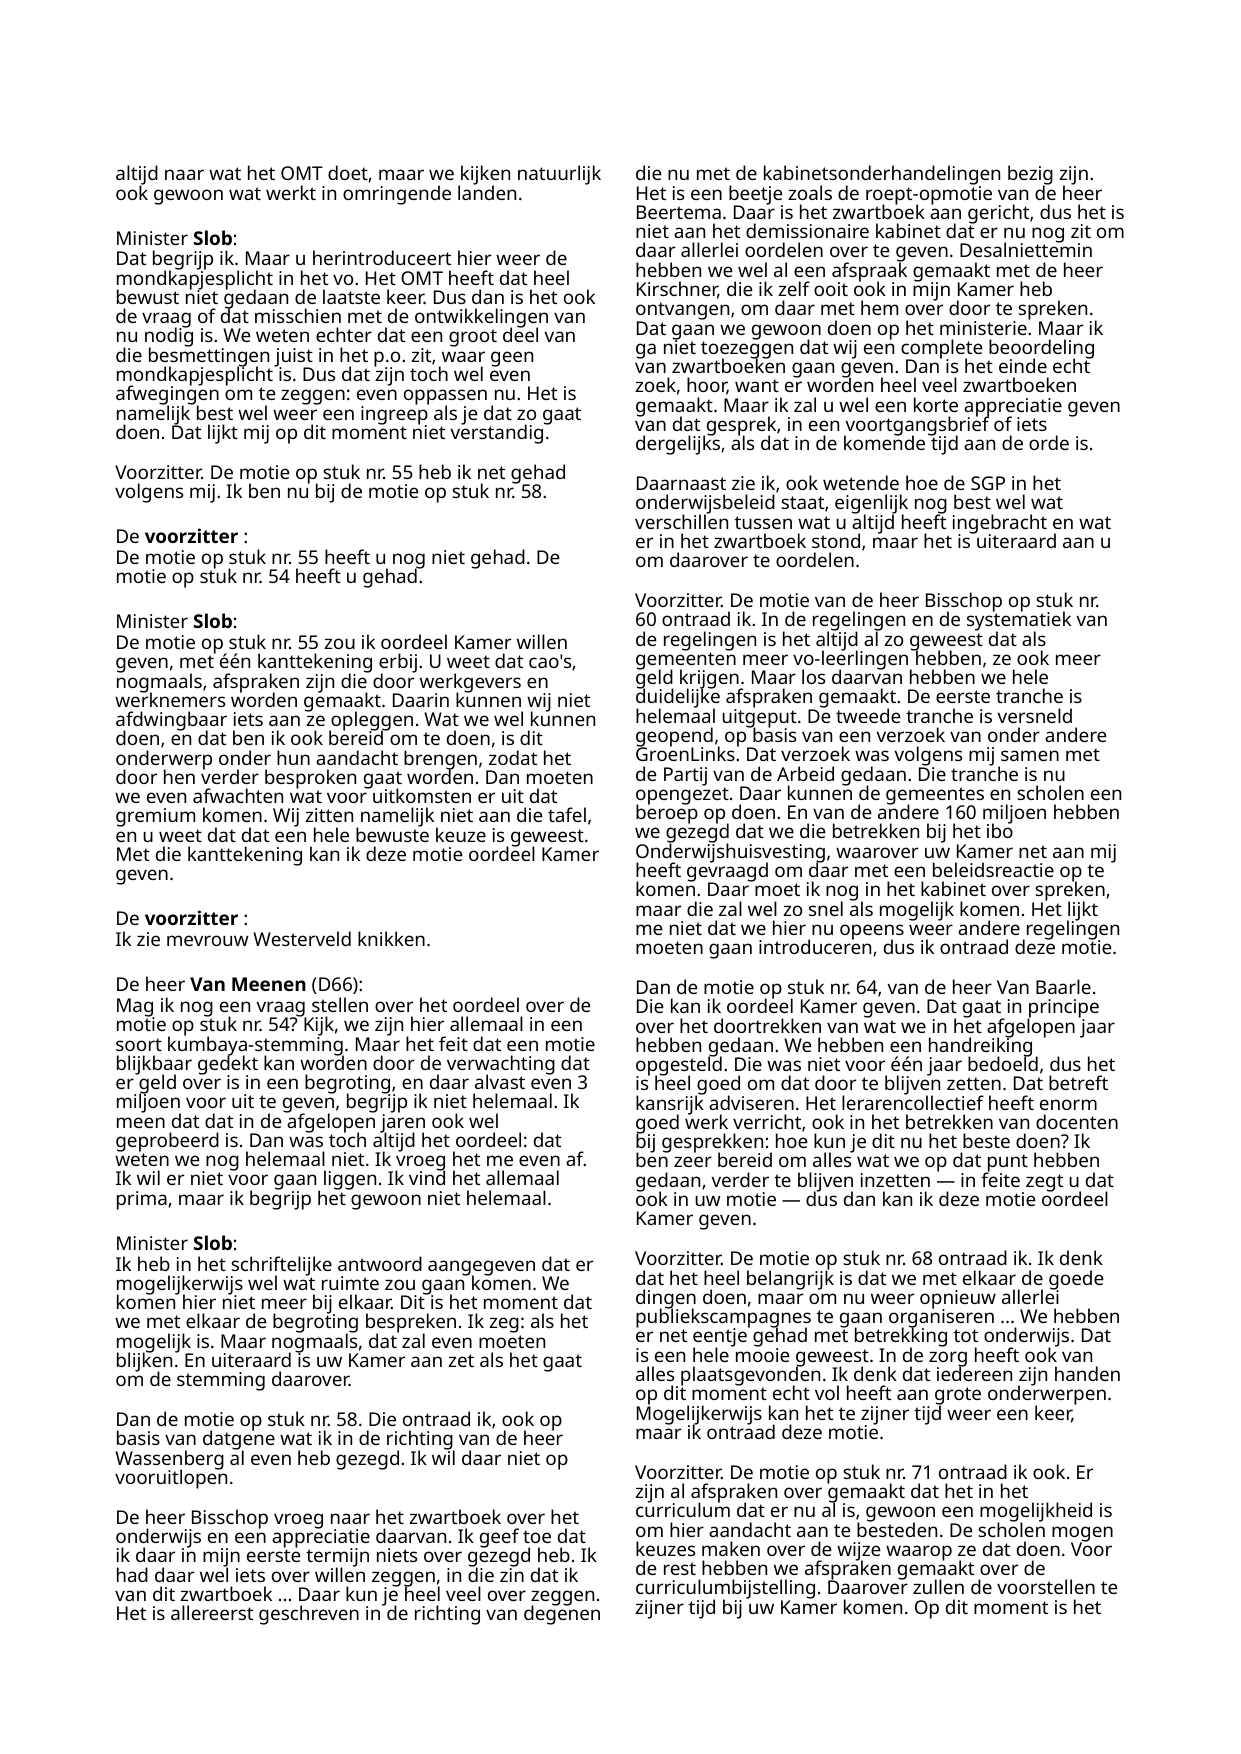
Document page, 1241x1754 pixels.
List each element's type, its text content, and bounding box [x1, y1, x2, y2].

text Minister Slob: [115, 225, 605, 250]
text altijd naar wat het OMT doet, maar we kijken natuurlijk ook gewoon wat werkt in omringende landen. [115, 165, 605, 204]
text Voorzitter. De motie op stuk nr. 71 ontraad ik ook. Er zijn al afspraken over gemaakt dat het in het curriculum dat er nu al is, gewoon een mogelijkheid is om hier aandacht aan te besteden. De scholen mogen keuzes maken over de wijze waarop ze dat doen. Voor de rest hebben we afspraken gemaakt over de curriculumbijstelling. Daarover zullen de voorstellen te zijner tijd bij uw Kamer komen. Op dit moment is het [635, 1464, 1125, 1618]
text Voorzitter. De motie van de heer Bisschop op stuk nr. 60 ontraad ik. In de regelingen en de systematiek van de regelingen is het altijd al zo geweest dat als gemeenten meer vo-leerlingen hebben, ze ook meer geld krijgen. Maar los daarvan hebben we hele duidelijke afspraken gemaakt. De eerste tranche is helemaal uitgeput. De tweede tranche is versneld geopend, op basis van een verzoek van onder andere GroenLinks. Dat verzoek was volgens mij samen met de Partij van de Arbeid gedaan. Die tranche is nu opengezet. Daar kunnen de gemeentes en scholen een beroep op doen. En van de andere 160 miljoen hebben we gezegd dat we die betrekken bij het ibo Onderwijshuisvesting, waarover uw Kamer net aan mij heeft gevraagd om daar met een beleidsreactie op te komen. Daar moet ik nog in het kabinet over spreken, maar die zal wel zo snel als mogelijk komen. Het lijkt me niet dat we hier nu opeens weer andere regelingen moeten gaan introduceren, dus ik ontraad deze motie. [635, 592, 1125, 958]
text Ik heb in het schriftelijke antwoord aangegeven dat er mogelijkerwijs wel wat ruimte zou gaan komen. We komen hier niet meer bij elkaar. Dit is het moment dat we met elkaar de begroting bespreken. Ik zeg: als het mogelijk is. Maar nogmaals, dat zal even moeten blijken. En uiteraard is uw Kamer aan zet als het gaat om de stemming daarover. [115, 1256, 605, 1390]
text De motie op stuk nr. 55 heeft u nog niet gehad. De motie op stuk nr. 54 heeft u gehad. [115, 549, 605, 587]
text Dat begrijp ik. Maar u herintroduceert hier weer de mondkapjesplicht in het vo. Het OMT heeft dat heel bewust niet gedaan de laatste keer. Dus dan is het ook de vraag of dat misschien met de ontwikkelingen van nu nodig is. We weten echter dat een groot deel van die besmettingen juist in het p.o. zit, waar geen mondkapjesplicht is. Dus dat zijn toch wel even afwegingen om te zeggen: even oppassen nu. Het is namelijk best wel weer een ingreep als je dat zo gaat doen. Dat lijkt mij op dit moment niet verstandig. [115, 250, 605, 443]
text Dan de motie op stuk nr. 58. Die ontraad ik, ook op basis van datgene wat ik in de richting van de heer Wassenberg al even heb gezegd. Ik wil daar niet op vooruitlopen. [115, 1411, 605, 1488]
text Voorzitter. De motie op stuk nr. 55 heb ik net gehad volgens mij. Ik ben nu bij de motie op stuk nr. 58. [115, 464, 605, 502]
text De voorzitter : [115, 523, 605, 549]
text Mag ik nog een vraag stellen over het oordeel over de motie op stuk nr. 54? Kijk, we zijn hier allemaal in een soort kumbaya-stemming. Maar het feit dat een motie blijkbaar gedekt kan worden door de verwachting dat er geld over is in een begroting, en daar alvast even 3 miljoen voor uit te geven, begrijp ik niet helemaal. Ik meen dat dat in de afgelopen jaren ook wel geprobeerd is. Dan was toch altijd het oordeel: dat weten we nog helemaal niet. Ik vroeg het me even af. Ik wil er niet voor gaan liggen. Ik vind het allemaal prima, maar ik begrijp het gewoon niet helemaal. [115, 997, 605, 1209]
text Ik zie mevrouw Westerveld knikken. [115, 931, 605, 950]
text Dan de motie op stuk nr. 64, van de heer Van Baarle. Die kan ik oordeel Kamer geven. Dat gaat in principe over het doortrekken van wat we in het afgelopen jaar hebben gedaan. We hebben een handreiking opgesteld. Die was niet voor één jaar bedoeld, dus het is heel goed om dat door te blijven zetten. Dat betreft kansrijk adviseren. Het lerarencollectief heeft enorm goed werk verricht, ook in het betrekken van docenten bij gesprekken: hoe kun je dit nu het beste doen? Ik ben zeer bereid om alles wat we op dat punt hebben gedaan, verder te blijven inzetten — in feite zegt u dat ook in uw motie — dus dan kan ik deze motie oordeel Kamer geven. [635, 979, 1125, 1229]
text De heer Bisschop vroeg naar het zwartboek over het onderwijs en een appreciatie daarvan. Ik geef toe dat ik daar in mijn eerste termijn niets over gezegd heb. Ik had daar wel iets over willen zeggen, in die zin dat ik van dit zwartboek … Daar kun je heel veel over zeggen. Het is allereerst geschreven in de richting van degenen [115, 1509, 605, 1624]
text De heer Van Meenen (D66): [115, 971, 605, 997]
text Voorzitter. De motie op stuk nr. 68 ontraad ik. Ik denk dat het heel belangrijk is dat we met elkaar de goede dingen doen, maar om nu weer opnieuw allerlei publiekscampagnes te gaan organiseren ... We hebben er net eentje gehad met betrekking tot onderwijs. Dat is een hele mooie geweest. In de zorg heeft ook van alles plaatsgevonden. Ik denk dat iedereen zijn handen op dit moment echt vol heeft aan grote onderwerpen. Mogelijkerwijs kan het te zijner tijd weer een keer, maar ik ontraad deze motie. [635, 1250, 1125, 1443]
text Daarnaast zie ik, ook wetende hoe de SGP in het onderwijsbeleid staat, eigenlijk nog best wel wat verschillen tussen wat u altijd heeft ingebracht en wat er in het zwartboek stond, maar het is uiteraard aan u om daarover te oordelen. [635, 475, 1125, 571]
text De voorzitter : [115, 905, 605, 931]
text die nu met de kabinetsonderhandelingen bezig zijn. Het is een beetje zoals de roept-opmotie van de heer Beertema. Daar is het zwartboek aan gericht, dus het is niet aan het demissionaire kabinet dat er nu nog zit om daar allerlei oordelen over te geven. Desalniettemin hebben we wel al een afspraak gemaakt met de heer Kirschner, die ik zelf ooit ook in mijn Kamer heb ontvangen, om daar met hem over door te spreken. Dat gaan we gewoon doen op het ministerie. Maar ik ga niet toezeggen dat wij een complete beoordeling van zwartboeken gaan geven. Dan is het einde echt zoek, hoor, want er worden heel veel zwartboeken gemaakt. Maar ik zal u wel een korte appreciatie geven van dat gesprek, in een voortgangsbrief of iets dergelijks, als dat in de komende tijd aan de orde is. [635, 165, 1125, 454]
text De motie op stuk nr. 55 zou ik oordeel Kamer willen geven, met één kanttekening erbij. U weet dat cao's, nogmaals, afspraken zijn die door werkgevers en werknemers worden gemaakt. Daarin kunnen wij niet afdwingbaar iets aan ze opleggen. Wat we wel kunnen doen, en dat ben ik ook bereid om te doen, is dit onderwerp onder hun aandacht brengen, zodat het door hen verder besproken gaat worden. Dan moeten we even afwachten wat voor uitkomsten er uit dat gremium komen. Wij zitten namelijk niet aan die tafel, en u weet dat dat een hele bewuste keuze is geweest. Met die kanttekening kan ik deze motie oordeel Kamer geven. [115, 634, 605, 884]
text Minister Slob: [115, 1230, 605, 1256]
text Minister Slob: [115, 608, 605, 634]
